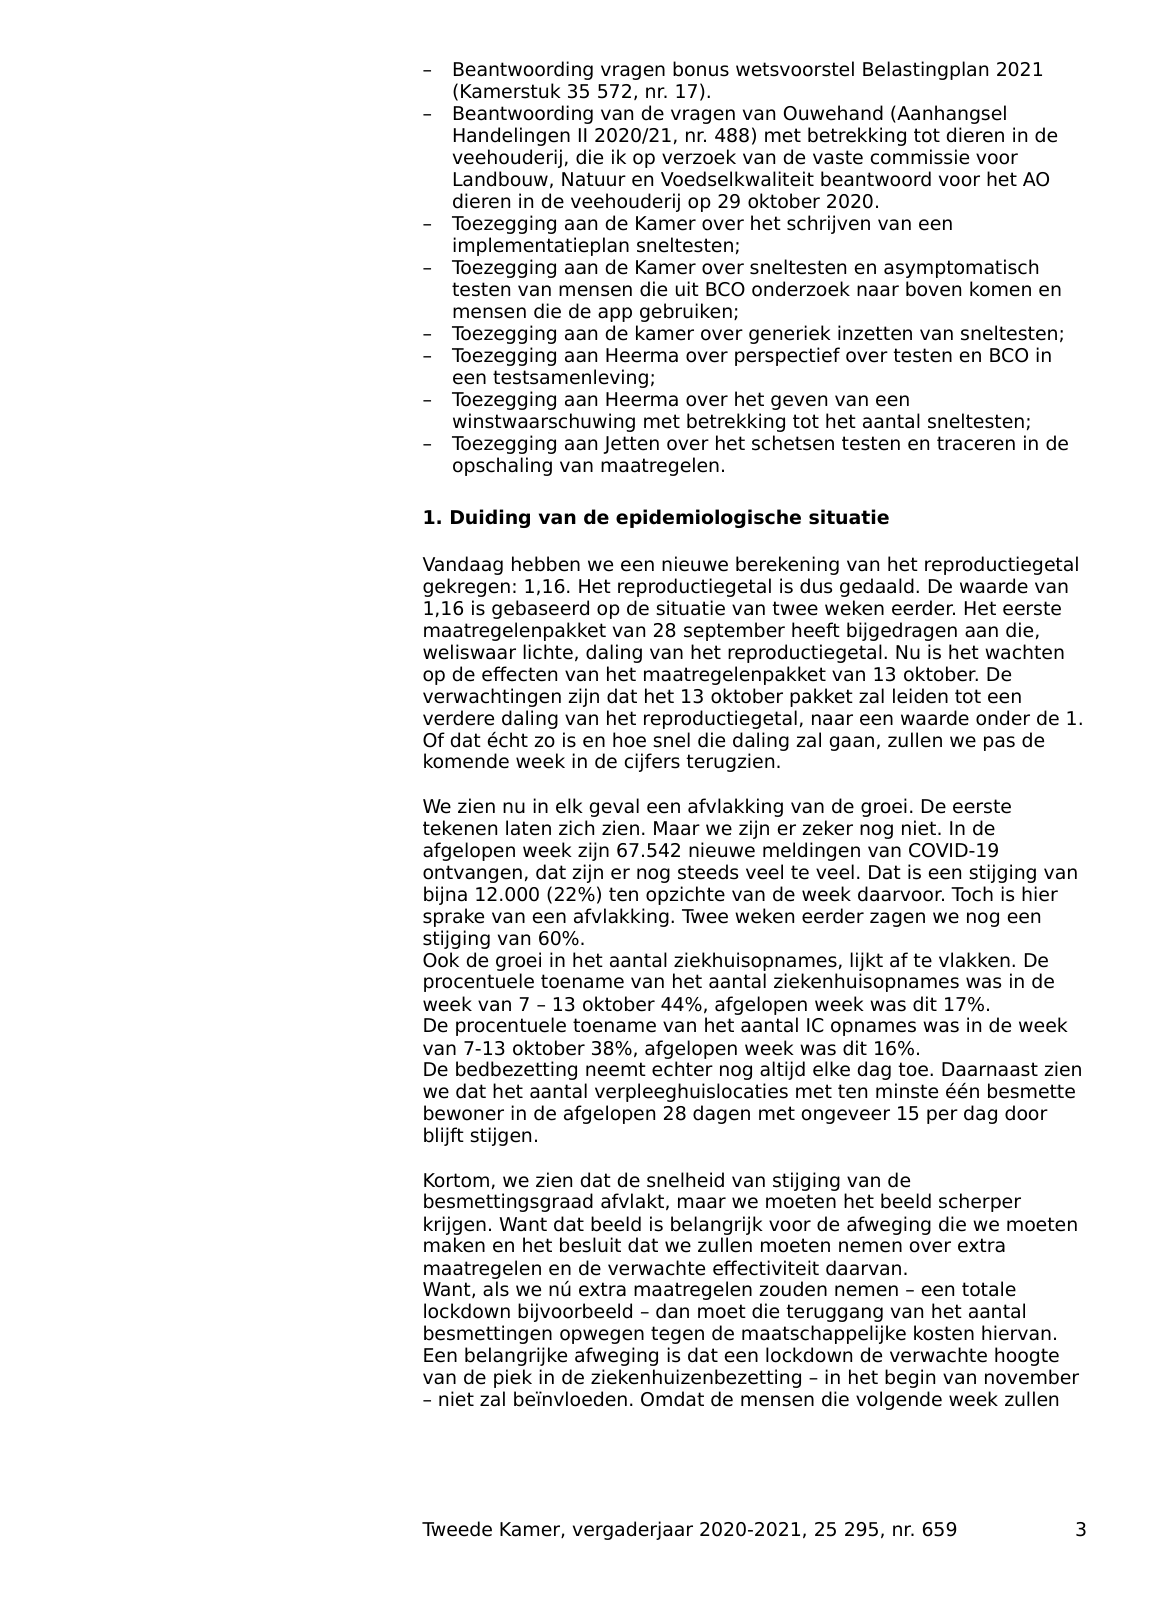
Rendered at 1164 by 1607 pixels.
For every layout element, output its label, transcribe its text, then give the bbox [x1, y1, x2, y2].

text – Toezegging aan Heerma over perspectief over testen en BCO in een testsamenleving; [422, 345, 1087, 389]
text De procentuele toename van het aantal IC opnames was in de week van 7-13 oktober 38%, afgelopen week was dit 16%. [422, 1015, 1087, 1059]
text – Beantwoording vragen bonus wetsvoorstel Belastingplan 2021 (Kamerstuk 35 572, nr. 17). [422, 59, 1087, 103]
text – Toezegging aan Heerma over het geven van een winstwaarschuwing met betrekking tot het aantal sneltesten; [422, 389, 1087, 433]
text Ook de groei in het aantal ziekhuisopnames, lijkt af te vlakken. De procentuele toename van het aantal ziekenhuisopnames was in de week van 7 – 13 oktober 44%, afgelopen week was dit 17%. [422, 949, 1087, 1015]
text Een belangrijke afweging is dat een lockdown de verwachte hoogte van de piek in de ziekenhuizenbezetting – in het begin van november – niet zal beïnvloeden. Omdat de mensen die volgende week zullen [422, 1345, 1087, 1411]
text – Toezegging aan de Kamer over sneltesten en asymptomatisch testen van mensen die uit BCO onderzoek naar boven komen en mensen die de app gebruiken; [422, 257, 1087, 323]
text – Beantwoording van de vragen van Ouwehand (Aanhangsel Handelingen II 2020/21, nr. 488) met betrekking tot dieren in de veehouderij, die ik op verzoek van de vaste commissie voor Landbouw, Natuur en Voedselkwaliteit beantwoord voor het AO dieren in de veehouderij op 29 oktober 2020. [422, 103, 1087, 213]
text Kortom, we zien dat de snelheid van stijging van de besmettingsgraad afvlakt, maar we moeten het beeld scherper krijgen. Want dat beeld is belangrijk voor de afweging die we moeten maken en het besluit dat we zullen moeten nemen over extra maatregelen en de verwachte effectiviteit daarvan. [422, 1169, 1087, 1279]
text – Toezegging aan de Kamer over het schrijven van een implementatieplan sneltesten; [422, 213, 1087, 257]
subtitle 1. Duiding van de epidemiologische situatie [422, 507, 1087, 529]
text De bedbezetting neemt echter nog altijd elke dag toe. Daarnaast zien we dat het aantal verpleeghuislocaties met ten minste één besmette bewoner in de afgelopen 28 dagen met ongeveer 15 per dag door blijft stijgen. [422, 1059, 1087, 1147]
text We zien nu in elk geval een afvlakking van de groei. De eerste tekenen laten zich zien. Maar we zijn er zeker nog niet. In de afgelopen week zijn 67.542 nieuwe meldingen van COVID-19 ontvangen, dat zijn er nog steeds veel te veel. Dat is een stijging van bijna 12.000 (22%) ten opzichte van de week daarvoor. Toch is hier sprake van een afvlakking. Twee weken eerder zagen we nog een stijging van 60%. [422, 796, 1087, 949]
text Vandaag hebben we een nieuwe berekening van het reproductiegetal gekregen: 1,16. Het reproductiegetal is dus gedaald. De waarde van 1,16 is gebaseerd op de situatie van twee weken eerder. Het eerste maatregelenpakket van 28 september heeft bijgedragen aan die, weliswaar lichte, daling van het reproductiegetal. Nu is het wachten op de effecten van het maatregelenpakket van 13 oktober. De verwachtingen zijn dat het 13 oktober pakket zal leiden tot een verdere daling van het reproductiegetal, naar een waarde onder de 1. Of dat écht zo is en hoe snel die daling zal gaan, zullen we pas de komende week in de cijfers terugzien. [422, 554, 1087, 773]
text – Toezegging aan de kamer over generiek inzetten van sneltesten; [422, 323, 1087, 345]
text Want, als we nú extra maatregelen zouden nemen – een totale lockdown bijvoorbeeld – dan moet die teruggang van het aantal besmettingen opwegen tegen de maatschappelijke kosten hiervan. [422, 1279, 1087, 1345]
text – Toezegging aan Jetten over het schetsen testen en traceren in de opschaling van maatregelen. [422, 433, 1087, 477]
